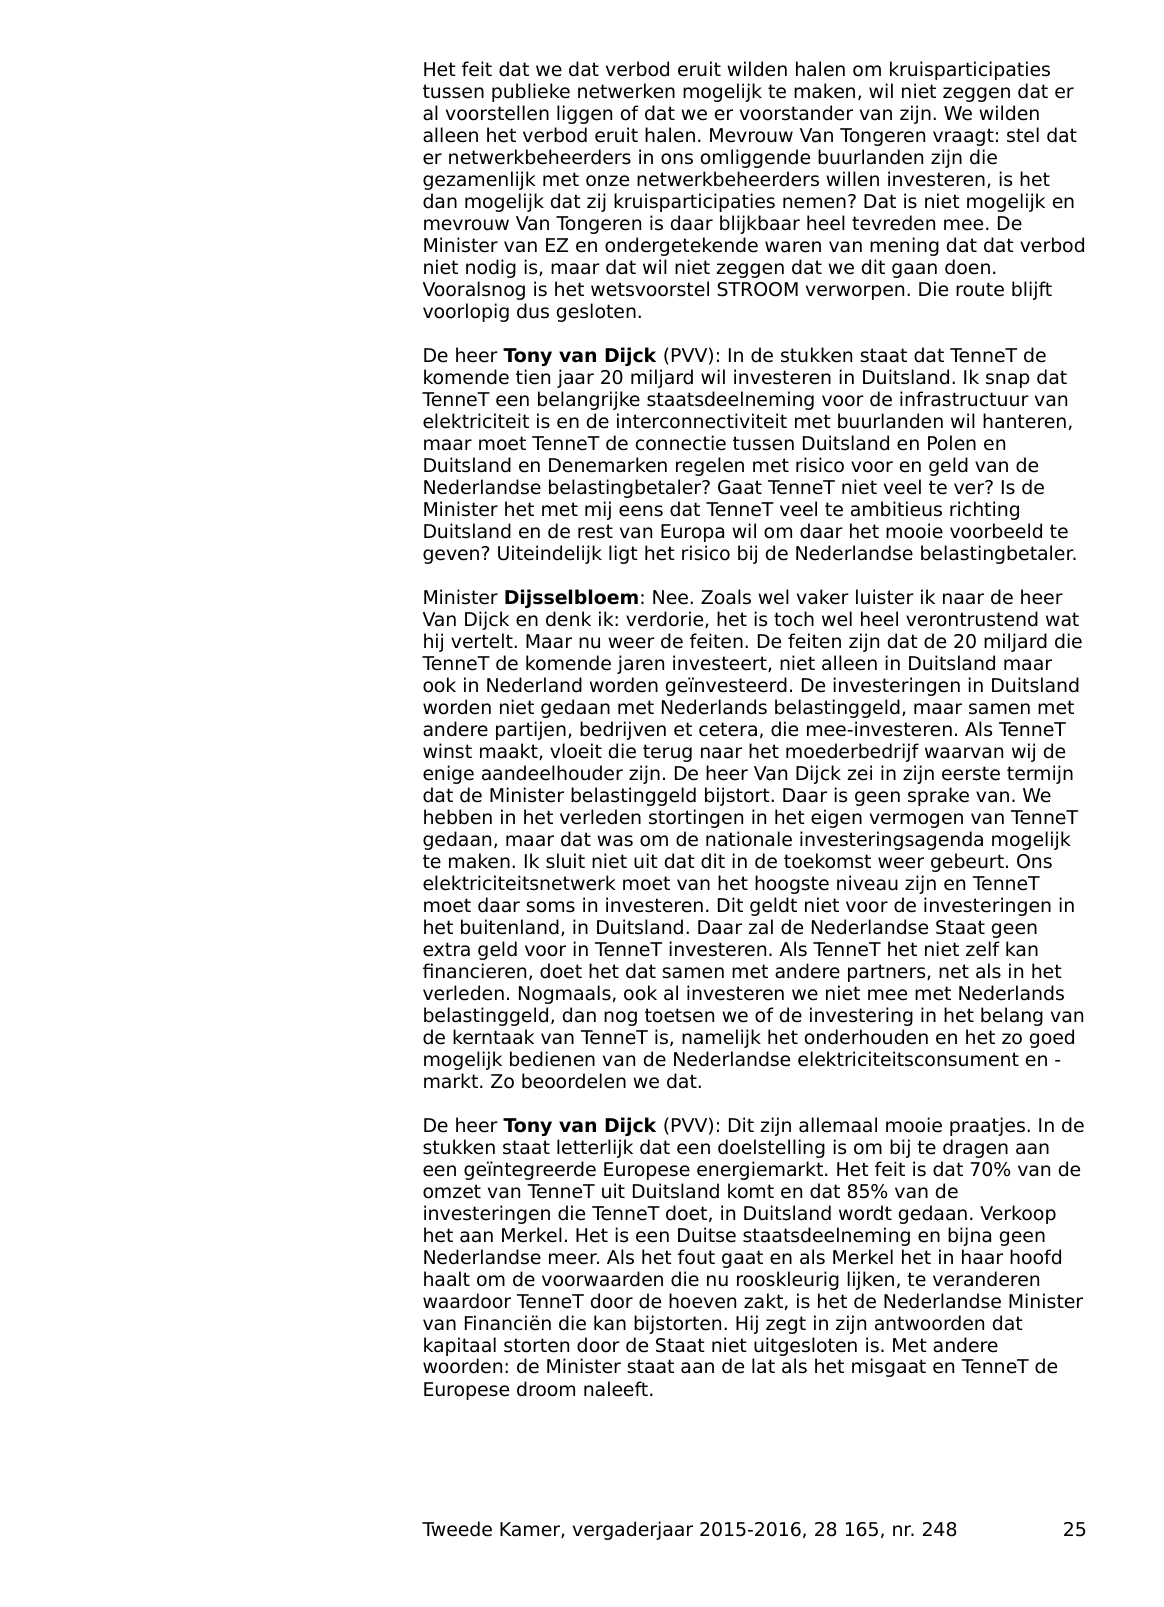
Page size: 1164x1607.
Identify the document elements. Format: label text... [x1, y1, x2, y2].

text Minister Dijsselbloem: Nee. Zoals wel vaker luister ik naar de heer Van Dijck en denk ik: verdorie, het is toch wel heel verontrustend wat hij vertelt. Maar nu weer de feiten. De feiten zijn dat de 20 miljard die TenneT de komende jaren investeert, niet alleen in Duitsland maar ook in Nederland worden geïnvesteerd. De investeringen in Duitsland worden niet gedaan met Nederlands belastinggeld, maar samen met andere partijen, bedrijven et cetera, die mee-investeren. Als TenneT winst maakt, vloeit die terug naar het moederbedrijf waarvan wij de enige aandeelhouder zijn. De heer Van Dijck zei in zijn eerste termijn dat de Minister belastinggeld bijstort. Daar is geen sprake van. We hebben in het verleden stortingen in het eigen vermogen van TenneT gedaan, maar dat was om de nationale investeringsagenda mogelijk te maken. Ik sluit niet uit dat dit in de toekomst weer gebeurt. Ons elektriciteitsnetwerk moet van het hoogste niveau zijn en TenneT moet daar soms in investeren. Dit geldt niet voor de investeringen in het buitenland, in Duitsland. Daar zal de Nederlandse Staat geen extra geld voor in TenneT investeren. Als TenneT het niet zelf kan financieren, doet het dat samen met andere partners, net als in het verleden. Nogmaals, ook al investeren we niet mee met Nederlands belastinggeld, dan nog toetsen we of de investering in het belang van de kerntaak van TenneT is, namelijk het onderhouden en het zo goed mogelijk bedienen van de Nederlandse elektriciteitsconsument en -markt. Zo beoordelen we dat. [422, 587, 1087, 1092]
text De heer Tony van Dijck (PVV): Dit zijn allemaal mooie praatjes. In de stukken staat letterlijk dat een doelstelling is om bij te dragen aan een geïntegreerde Europese energiemarkt. Het feit is dat 70% van de omzet van TenneT uit Duitsland komt en dat 85% van de investeringen die TenneT doet, in Duitsland wordt gedaan. Verkoop het aan Merkel. Het is een Duitse staatsdeelneming en bijna geen Nederlandse meer. Als het fout gaat en als Merkel het in haar hoofd haalt om de voorwaarden die nu rooskleurig lijken, te veranderen waardoor TenneT door de hoeven zakt, is het de Nederlandse Minister van Financiën die kan bijstorten. Hij zegt in zijn antwoorden dat kapitaal storten door de Staat niet uitgesloten is. Met andere woorden: de Minister staat aan de lat als het misgaat en TenneT de Europese droom naleeft. [422, 1115, 1087, 1400]
text Het feit dat we dat verbod eruit wilden halen om kruisparticipaties tussen publieke netwerken mogelijk te maken, wil niet zeggen dat er al voorstellen liggen of dat we er voorstander van zijn. We wilden alleen het verbod eruit halen. Mevrouw Van Tongeren vraagt: stel dat er netwerkbeheerders in ons omliggende buurlanden zijn die gezamenlijk met onze netwerkbeheerders willen investeren, is het dan mogelijk dat zij kruisparticipaties nemen? Dat is niet mogelijk en mevrouw Van Tongeren is daar blijkbaar heel tevreden mee. De Minister van EZ en ondergetekende waren van mening dat dat verbod niet nodig is, maar dat wil niet zeggen dat we dit gaan doen. Vooralsnog is het wetsvoorstel STROOM verworpen. Die route blijft voorlopig dus gesloten. [422, 59, 1087, 323]
text De heer Tony van Dijck (PVV): In de stukken staat dat TenneT de komende tien jaar 20 miljard wil investeren in Duitsland. Ik snap dat TenneT een belangrijke staatsdeelneming voor de infrastructuur van elektriciteit is en de interconnectiviteit met buurlanden wil hanteren, maar moet TenneT de connectie tussen Duitsland en Polen en Duitsland en Denemarken regelen met risico voor en geld van de Nederlandse belastingbetaler? Gaat TenneT niet veel te ver? Is de Minister het met mij eens dat TenneT veel te ambitieus richting Duitsland en de rest van Europa wil om daar het mooie voorbeeld te geven? Uiteindelijk ligt het risico bij de Nederlandse belastingbetaler. [422, 345, 1087, 565]
